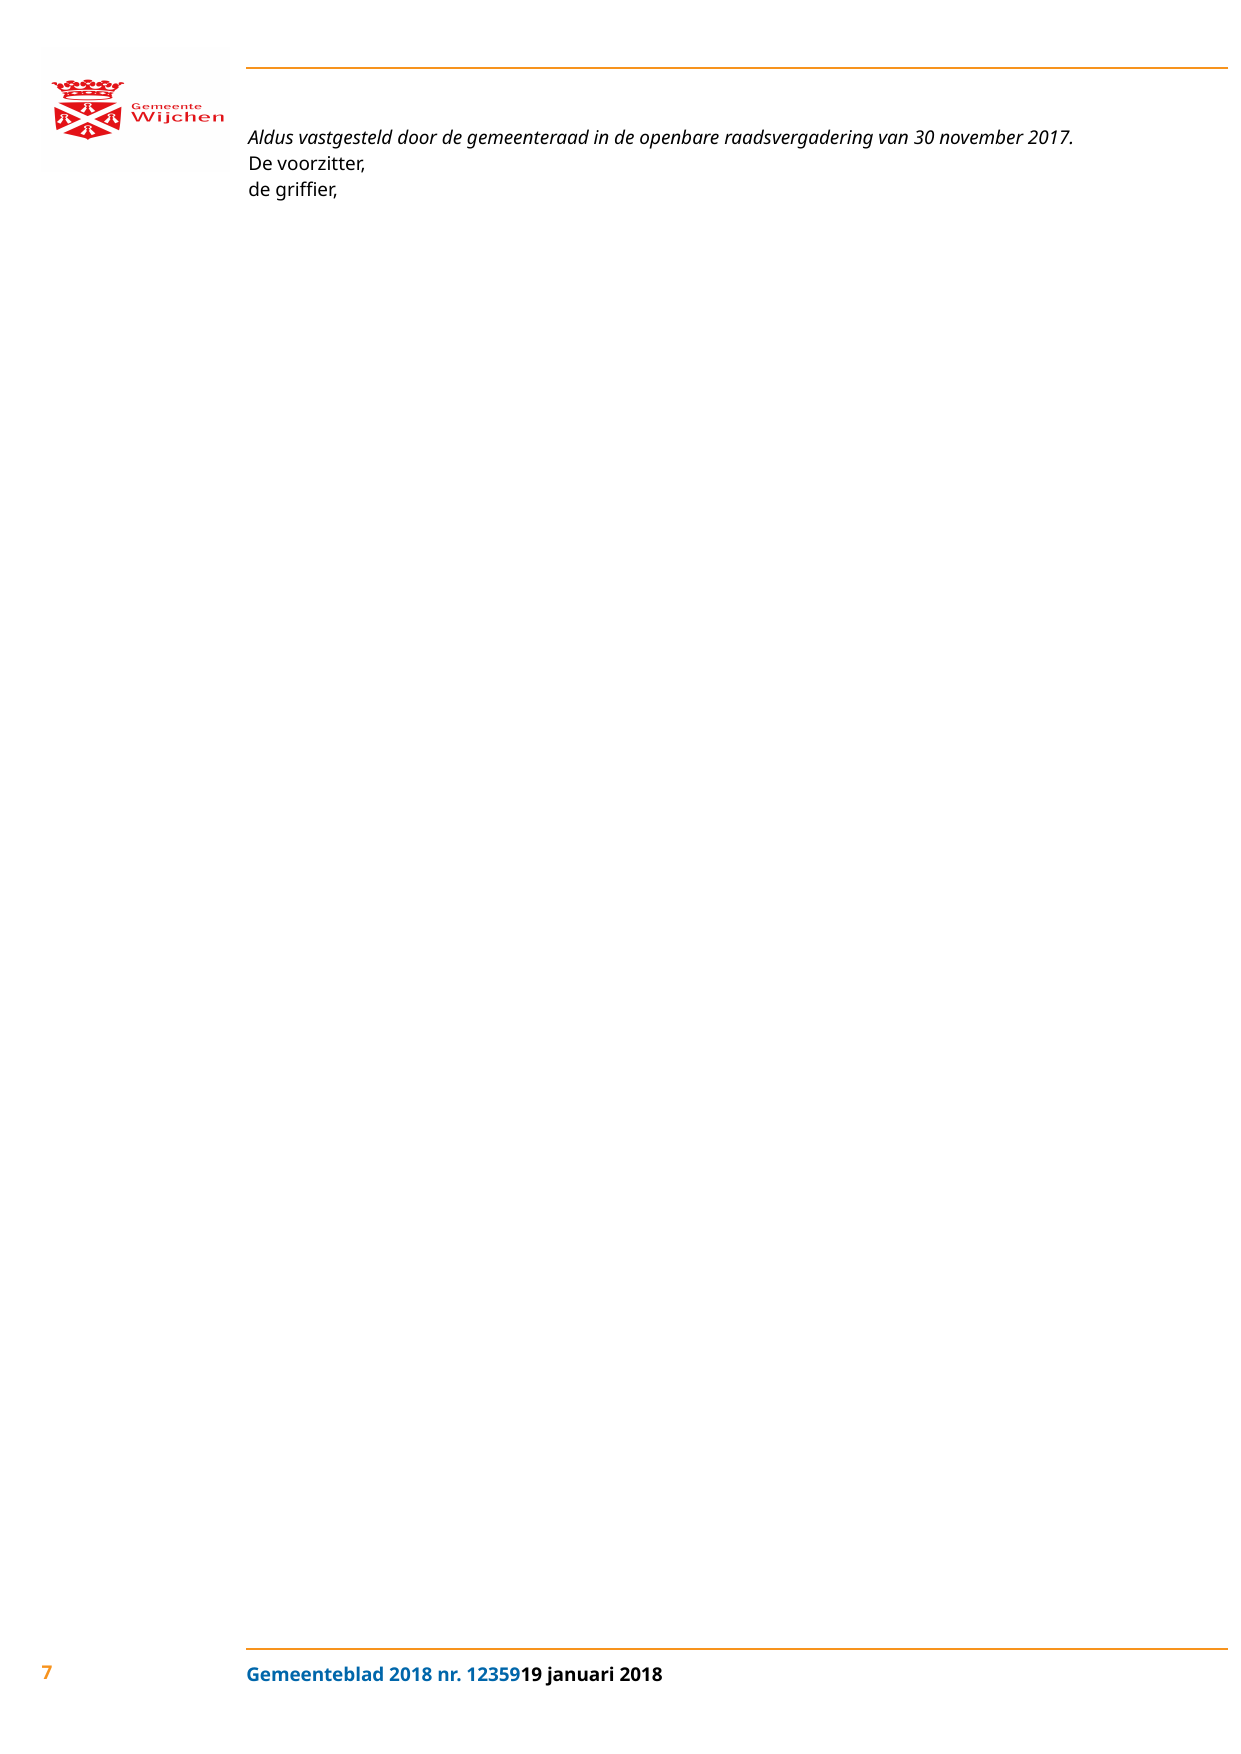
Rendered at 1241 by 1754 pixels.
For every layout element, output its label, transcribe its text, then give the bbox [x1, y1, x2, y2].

text Aldus vastgesteld door de gemeenteraad in de openbare raadsvergadering van 30 november 2017. [248, 124, 1152, 150]
picture [41, 47, 231, 172]
text de griffier, [248, 176, 1152, 202]
text De voorzitter, [248, 150, 1152, 176]
